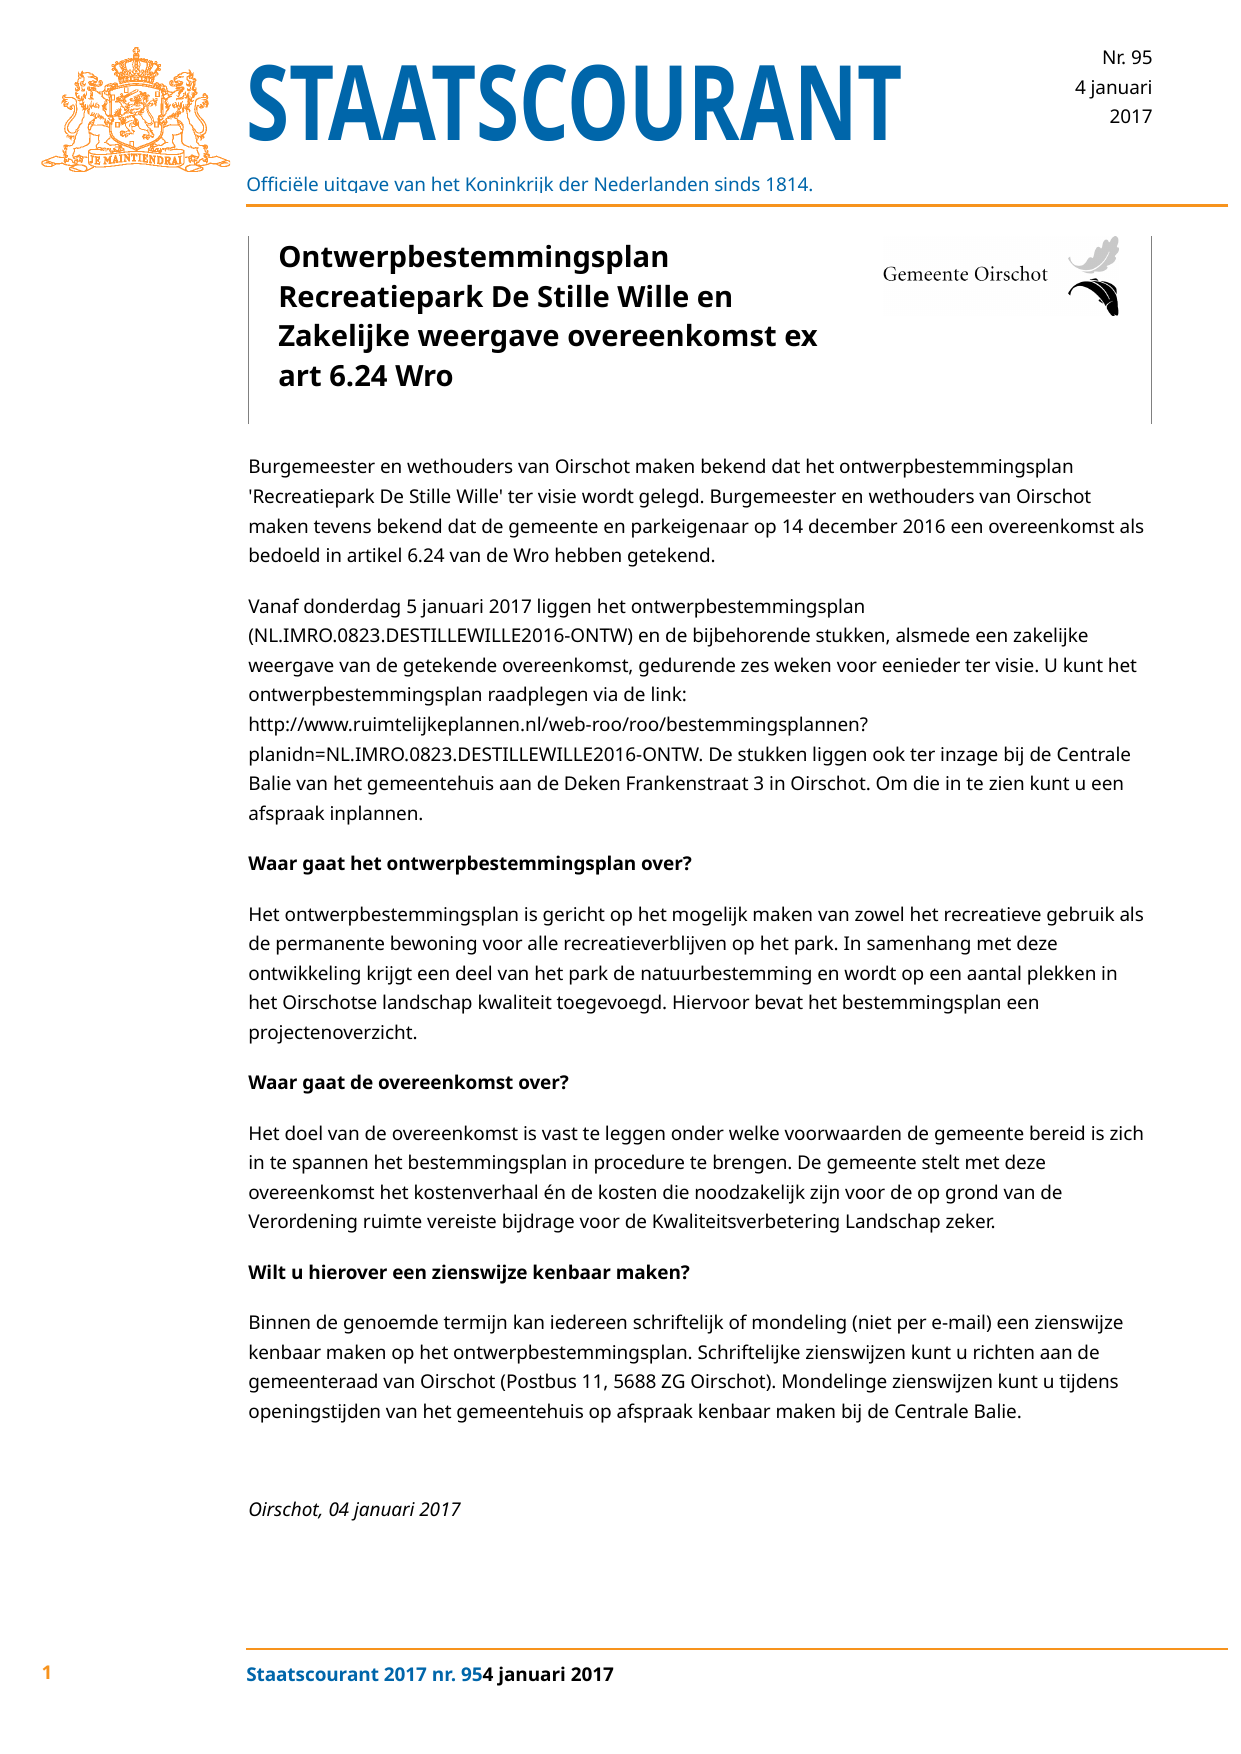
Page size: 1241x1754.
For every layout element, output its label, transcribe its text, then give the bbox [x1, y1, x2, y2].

text Het doel van de overeenkomst is vast te leggen onder welke voorwaarden de gemeente bereid is zich in te spannen het bestemmingsplan in procedure te brengen. De gemeente stelt met deze overeenkomst het kostenverhaal én de kosten die noodzakelijk zijn voor de op grond van de Verordening ruimte vereiste bijdrage voor de Kwaliteitsverbetering Landschap zeker. [248, 1120, 1152, 1234]
text Het ontwerpbestemmingsplan is gericht op het mogelijk maken van zowel het recreatieve gebruik als de permanente bewoning voor alle recreatieverblijven op het park. In samenhang met deze ontwikkeling krijgt een deel van het park de natuurbestemming en wordt op een aantal plekken in het Oirschotse landschap kwaliteit toegevoegd. Hiervoor bevat het bestemmingsplan een projectenoverzicht. [248, 901, 1152, 1045]
table_header [850, 236, 1151, 424]
text Vanaf donderdag 5 januari 2017 liggen het ontwerpbestemmingsplan (NL.IMRO.0823.DESTILLEWILLE2016-ONTW) en de bijbehorende stukken, alsmede een zakelijke weergave van de getekende overeenkomst, gedurende zes weken voor eenieder ter visie. U kunt het ontwerpbestemmingsplan raadplegen via de link: http://www.ruimtelijkeplannen.nl/web-roo/roo/bestemmingsplannen?planidn=NL.IMRO.0823.DESTILLEWILLE2016-ONTW. De stukken liggen ook ter inzage bij de Centrale Balie van het gemeentehuis aan de Deken Frankenstraat 3 in Oirschot. Om die in te zien kunt u een afspraak inplannen. [248, 593, 1152, 826]
text Waar gaat de overeenkomst over? [248, 1069, 1152, 1095]
picture [882, 236, 1119, 316]
picture [41, 47, 231, 172]
text Oirschot, 04 januari 2017 [248, 1496, 1152, 1522]
text Burgemeester en wethouders van Oirschot maken bekend dat het ontwerpbestemmingsplan 'Recreatiepark De Stille Wille' ter visie wordt gelegd. Burgemeester en wethouders van Oirschot maken tevens bekend dat de gemeente en parkeigenaar op 14 december 2016 een overeenkomst als bedoeld in artikel 6.24 van de Wro hebben getekend. [248, 454, 1152, 568]
text Wilt u hierover een zienswijze kenbaar maken? [248, 1259, 1152, 1285]
text Waar gaat het ontwerpbestemmingsplan over? [248, 850, 1152, 876]
table_header Ontwerpbestemmingsplan Recreatiepark De Stille Wille en Zakelijke weergave overeenkomst ex art 6.24 Wro [249, 236, 850, 424]
text Binnen de genoemde termijn kan iedereen schriftelijk of mondeling (niet per e-mail) een zienswijze kenbaar maken op het ontwerpbestemmingsplan. Schriftelijke zienswijzen kunt u richten aan de gemeenteraad van Oirschot (Postbus 11, 5688 ZG Oirschot). Mondelinge zienswijzen kunt u tijdens openingstijden van het gemeentehuis op afspraak kenbaar maken bij de Centrale Balie. [248, 1309, 1152, 1424]
